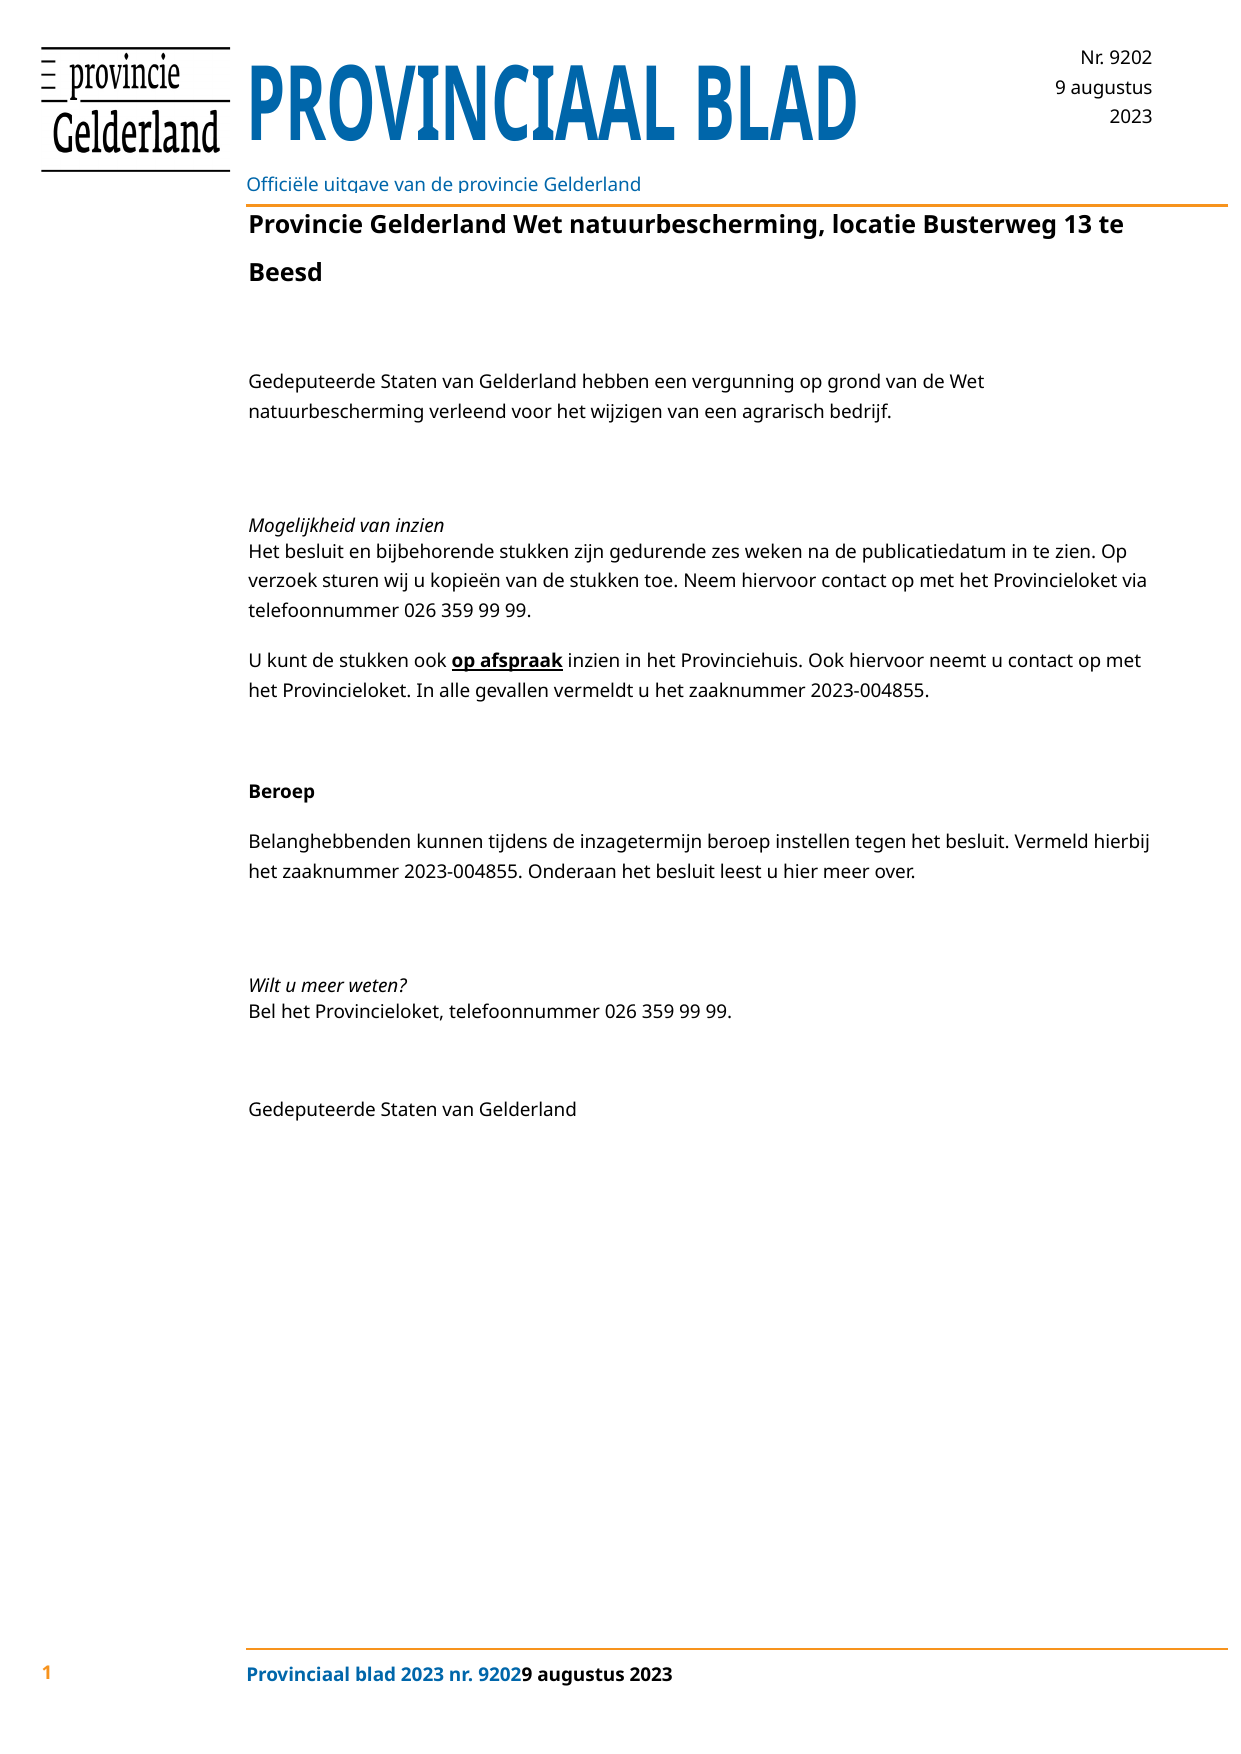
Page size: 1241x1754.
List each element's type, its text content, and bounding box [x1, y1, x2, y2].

text Gedeputeerde Staten van Gelderland hebben een vergunning op grond van de Wet natuurbescherming verleend voor het wijzigen van een agrarisch bedrijf. [248, 368, 1152, 424]
text Bel het Provincieloket, telefoonnummer 026 359 99 99. [248, 998, 1152, 1024]
text Belanghebbenden kunnen tijdens de inzagetermijn beroep instellen tegen het besluit. Vermeld hierbij het zaaknummer 2023-004855. Onderaan het besluit leest u hier meer over. [248, 828, 1152, 884]
picture [41, 47, 231, 172]
text Provincie Gelderland Wet natuurbescherming, locatie Busterweg 13 te Beesd [248, 207, 1152, 288]
text Wilt u meer weten? [248, 972, 1152, 998]
text Mogelijkheid van inzien [248, 512, 1152, 538]
text U kunt de stukken ook op afspraak inzien in het Provinciehuis. Ook hiervoor neemt u contact op met het Provincieloket. In alle gevallen vermeldt u het zaaknummer 2023-004855. [248, 648, 1152, 703]
text Beroep [248, 778, 1152, 804]
text Gedeputeerde Staten van Gelderland [248, 1096, 1152, 1122]
text Het besluit en bijbehorende stukken zijn gedurende zes weken na de publicatiedatum in te zien. Op verzoek sturen wij u kopieën van de stukken toe. Neem hiervoor contact op met het Provincieloket via telefoonnummer 026 359 99 99. [248, 538, 1152, 623]
